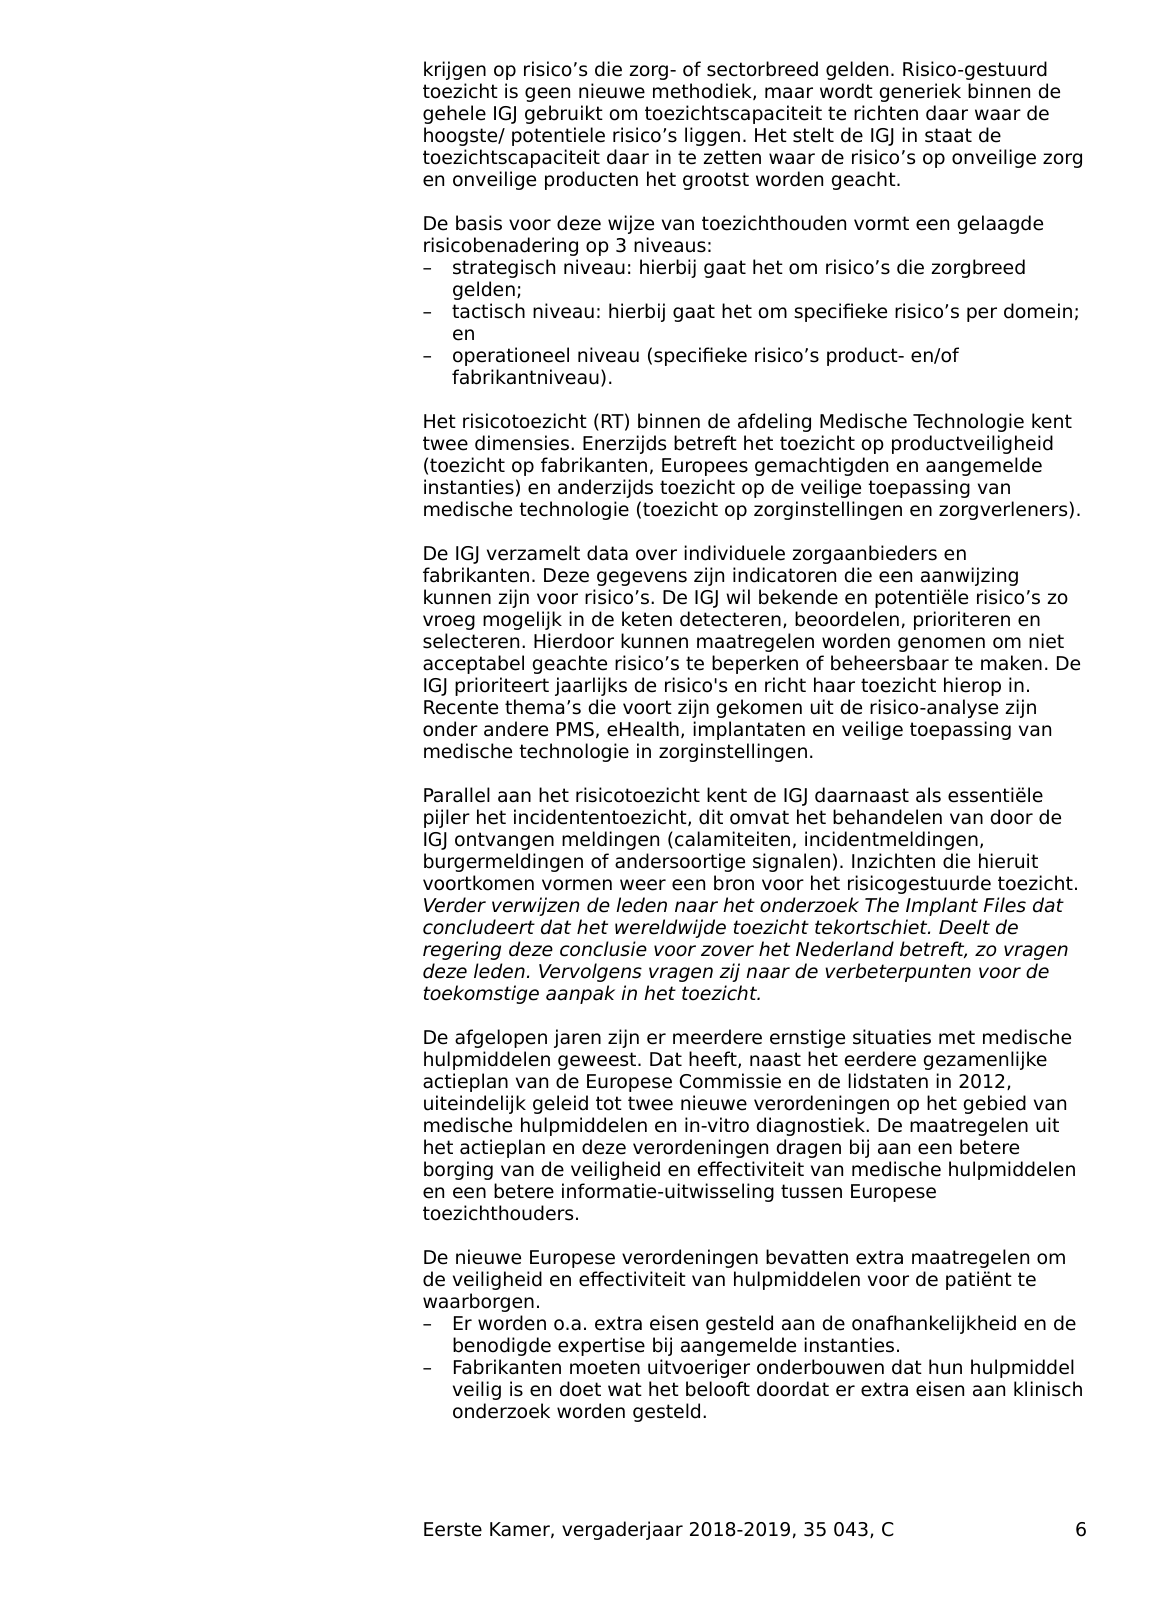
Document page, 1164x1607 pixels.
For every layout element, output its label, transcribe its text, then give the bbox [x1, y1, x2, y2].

text De basis voor deze wijze van toezichthouden vormt een gelaagde risicobenadering op 3 niveaus: [422, 213, 1087, 257]
text De afgelopen jaren zijn er meerdere ernstige situaties met medische hulpmiddelen geweest. Dat heeft, naast het eerdere gezamenlijke actieplan van de Europese Commissie en de lidstaten in 2012, uiteindelijk geleid tot twee nieuwe verordeningen op het gebied van medische hulpmiddelen en in-vitro diagnostiek. De maatregelen uit het actieplan en deze verordeningen dragen bij aan een betere borging van de veiligheid en effectiviteit van medische hulpmiddelen en een betere informatie-uitwisseling tussen Europese toezichthouders. [422, 1027, 1087, 1225]
text Verder verwijzen de leden naar het onderzoek The Implant Files dat concludeert dat het wereldwijde toezicht tekortschiet. Deelt de regering deze conclusie voor zover het Nederland betreft, zo vragen deze leden. Vervolgens vragen zij naar de verbeterpunten voor de toekomstige aanpak in het toezicht. [422, 895, 1087, 1005]
text – tactisch niveau: hierbij gaat het om specifieke risico’s per domein; en [422, 301, 1087, 345]
text De nieuwe Europese verordeningen bevatten extra maatregelen om de veiligheid en effectiviteit van hulpmiddelen voor de patiënt te waarborgen. [422, 1247, 1087, 1313]
text – strategisch niveau: hierbij gaat het om risico’s die zorgbreed gelden; [422, 257, 1087, 301]
text – operationeel niveau (specifieke risico’s product- en/of fabrikantniveau). [422, 345, 1087, 389]
text Parallel aan het risicotoezicht kent de IGJ daarnaast als essentiële pijler het incidententoezicht, dit omvat het behandelen van door de IGJ ontvangen meldingen (calamiteiten, incidentmeldingen, burgermeldingen of andersoortige signalen). Inzichten die hieruit voortkomen vormen weer een bron voor het risicogestuurde toezicht. [422, 785, 1087, 895]
text – Er worden o.a. extra eisen gesteld aan de onafhankelijkheid en de benodigde expertise bij aangemelde instanties. [422, 1313, 1087, 1357]
text – Fabrikanten moeten uitvoeriger onderbouwen dat hun hulpmiddel veilig is en doet wat het belooft doordat er extra eisen aan klinisch onderzoek worden gesteld. [422, 1357, 1087, 1423]
text Het risicotoezicht (RT) binnen de afdeling Medische Technologie kent twee dimensies. Enerzijds betreft het toezicht op productveiligheid (toezicht op fabrikanten, Europees gemachtigden en aangemelde instanties) en anderzijds toezicht op de veilige toepassing van medische technologie (toezicht op zorginstellingen en zorgverleners). [422, 411, 1087, 521]
text De IGJ verzamelt data over individuele zorgaanbieders en fabrikanten. Deze gegevens zijn indicatoren die een aanwijzing kunnen zijn voor risico’s. De IGJ wil bekende en potentiële risico’s zo vroeg mogelijk in de keten detecteren, beoordelen, prioriteren en selecteren. Hierdoor kunnen maatregelen worden genomen om niet acceptabel geachte risico’s te beperken of beheersbaar te maken. De IGJ prioriteert jaarlijks de risico's en richt haar toezicht hierop in. Recente thema’s die voort zijn gekomen uit de risico-analyse zijn onder andere PMS, eHealth, implantaten en veilige toepassing van medische technologie in zorginstellingen. [422, 543, 1087, 763]
text krijgen op risico’s die zorg- of sectorbreed gelden. Risico-gestuurd toezicht is geen nieuwe methodiek, maar wordt generiek binnen de gehele IGJ gebruikt om toezichtscapaciteit te richten daar waar de hoogste/ potentiele risico’s liggen. Het stelt de IGJ in staat de toezichtscapaciteit daar in te zetten waar de risico’s op onveilige zorg en onveilige producten het grootst worden geacht. [422, 59, 1087, 191]
